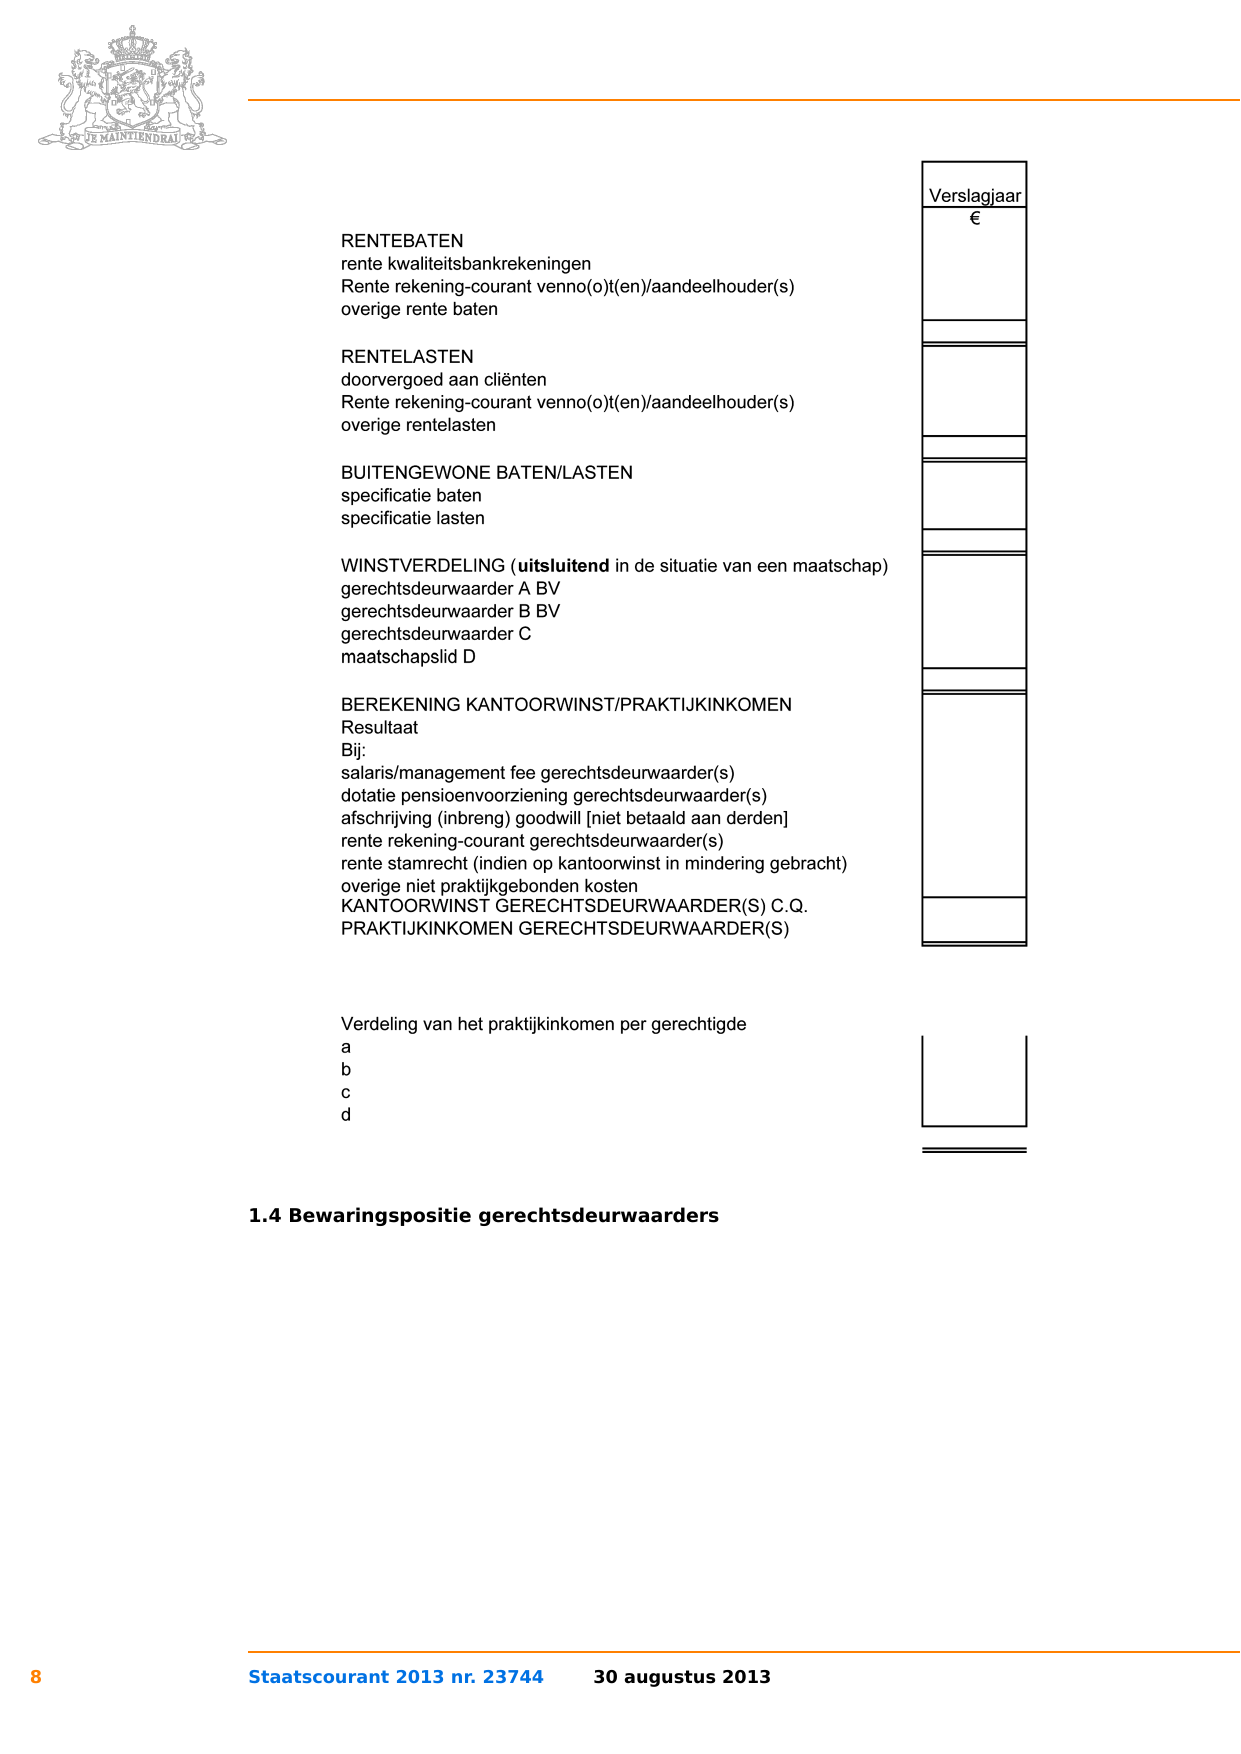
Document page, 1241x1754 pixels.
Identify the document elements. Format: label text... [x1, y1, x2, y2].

picture [248, 155, 1134, 1153]
subtitle 1.4 Bewaringspositie gerechtsdeurwaarders [248, 1205, 1163, 1227]
picture [38, 25, 227, 150]
